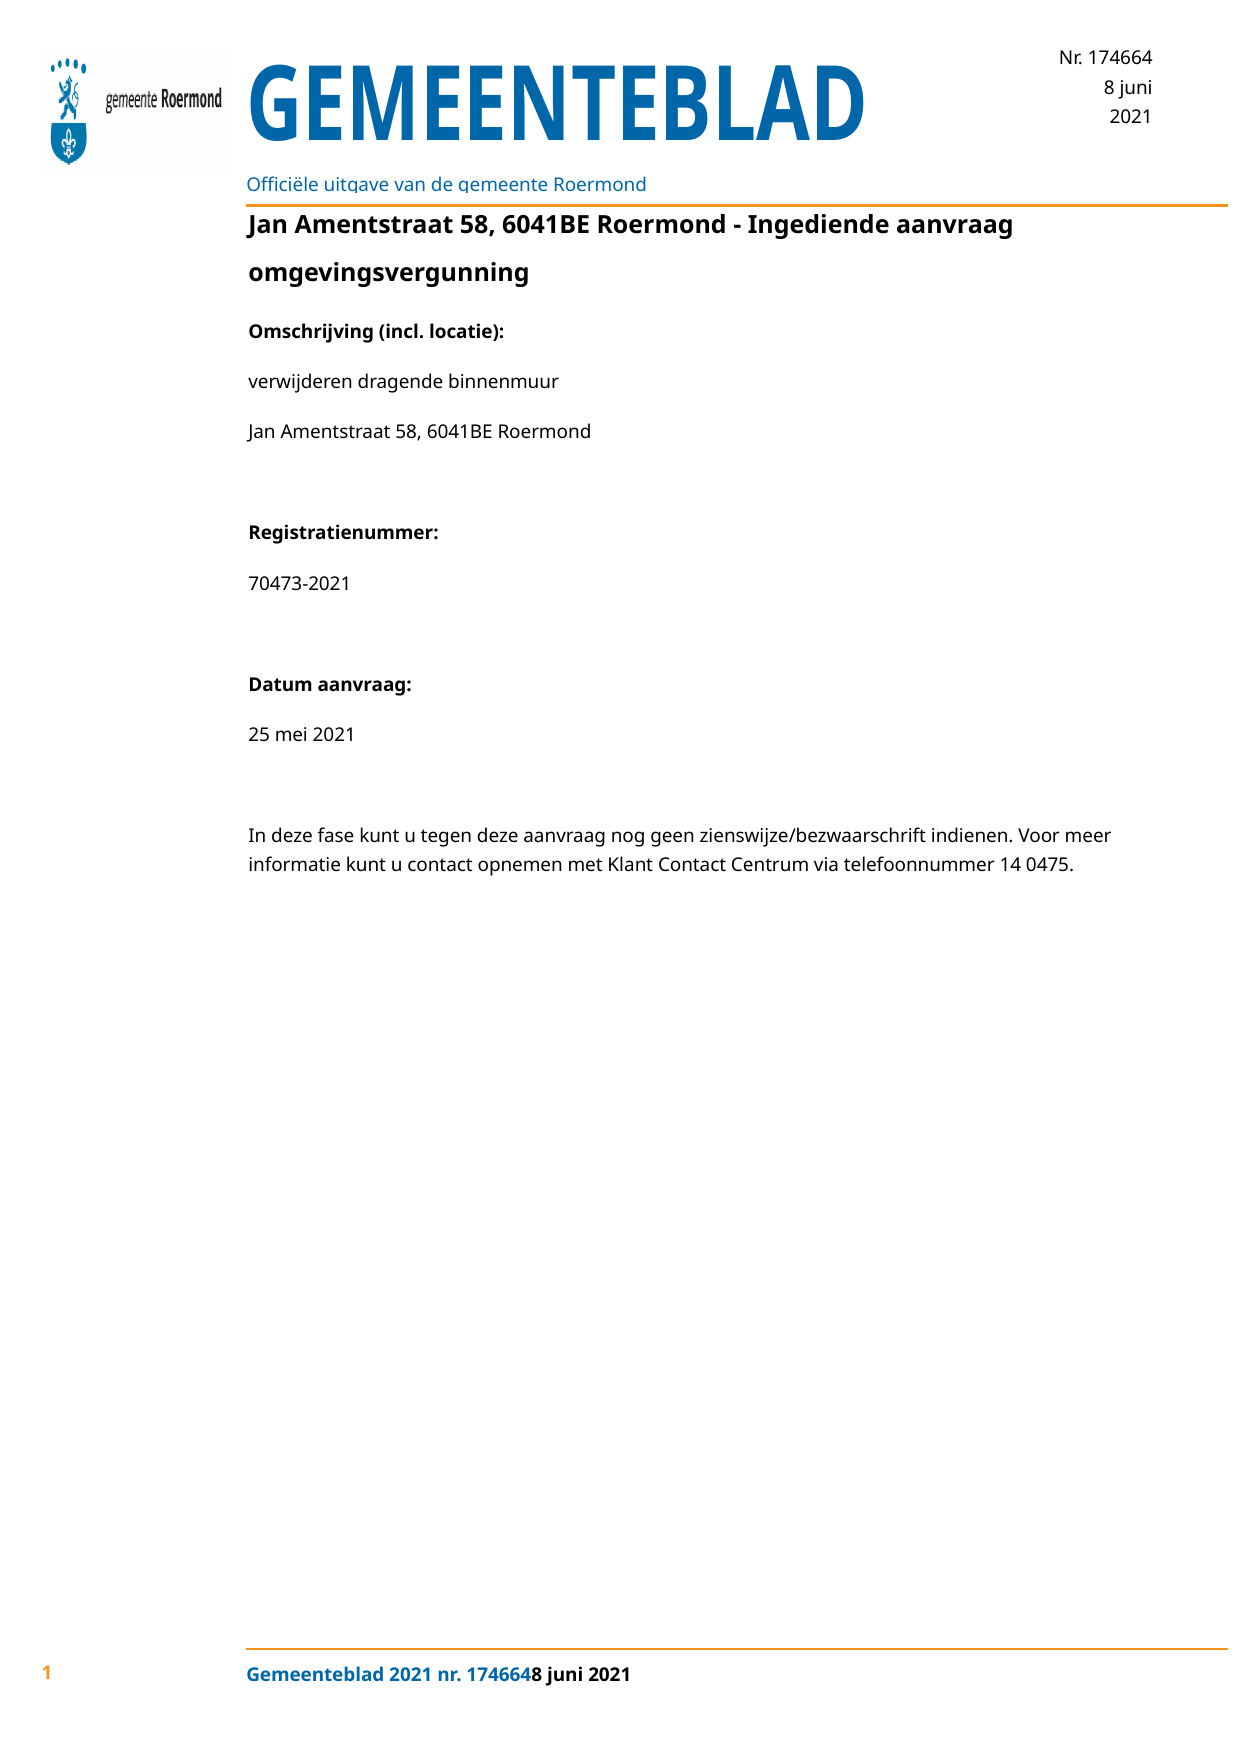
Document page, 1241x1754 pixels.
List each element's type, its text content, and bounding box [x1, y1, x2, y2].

text 70473-2021 [248, 570, 1152, 596]
text Jan Amentstraat 58, 6041BE Roermond - Ingediende aanvraag omgevingsvergunning [248, 207, 1152, 288]
text In deze fase kunt u tegen deze aanvraag nog geen zienswijze/bezwaarschrift indienen. Voor meer informatie kunt u contact opnemen met Klant Contact Centrum via telefoonnummer 14 0475. [248, 822, 1152, 877]
text Jan Amentstraat 58, 6041BE Roermond [248, 419, 1152, 444]
text Datum aanvraag: [248, 671, 1152, 697]
text Registratienummer: [248, 519, 1152, 545]
picture [41, 47, 231, 172]
text 25 mei 2021 [248, 721, 1152, 747]
text verwijderen dragende binnenmuur [248, 368, 1152, 394]
text Omschrijving (incl. locatie): [248, 318, 1152, 344]
